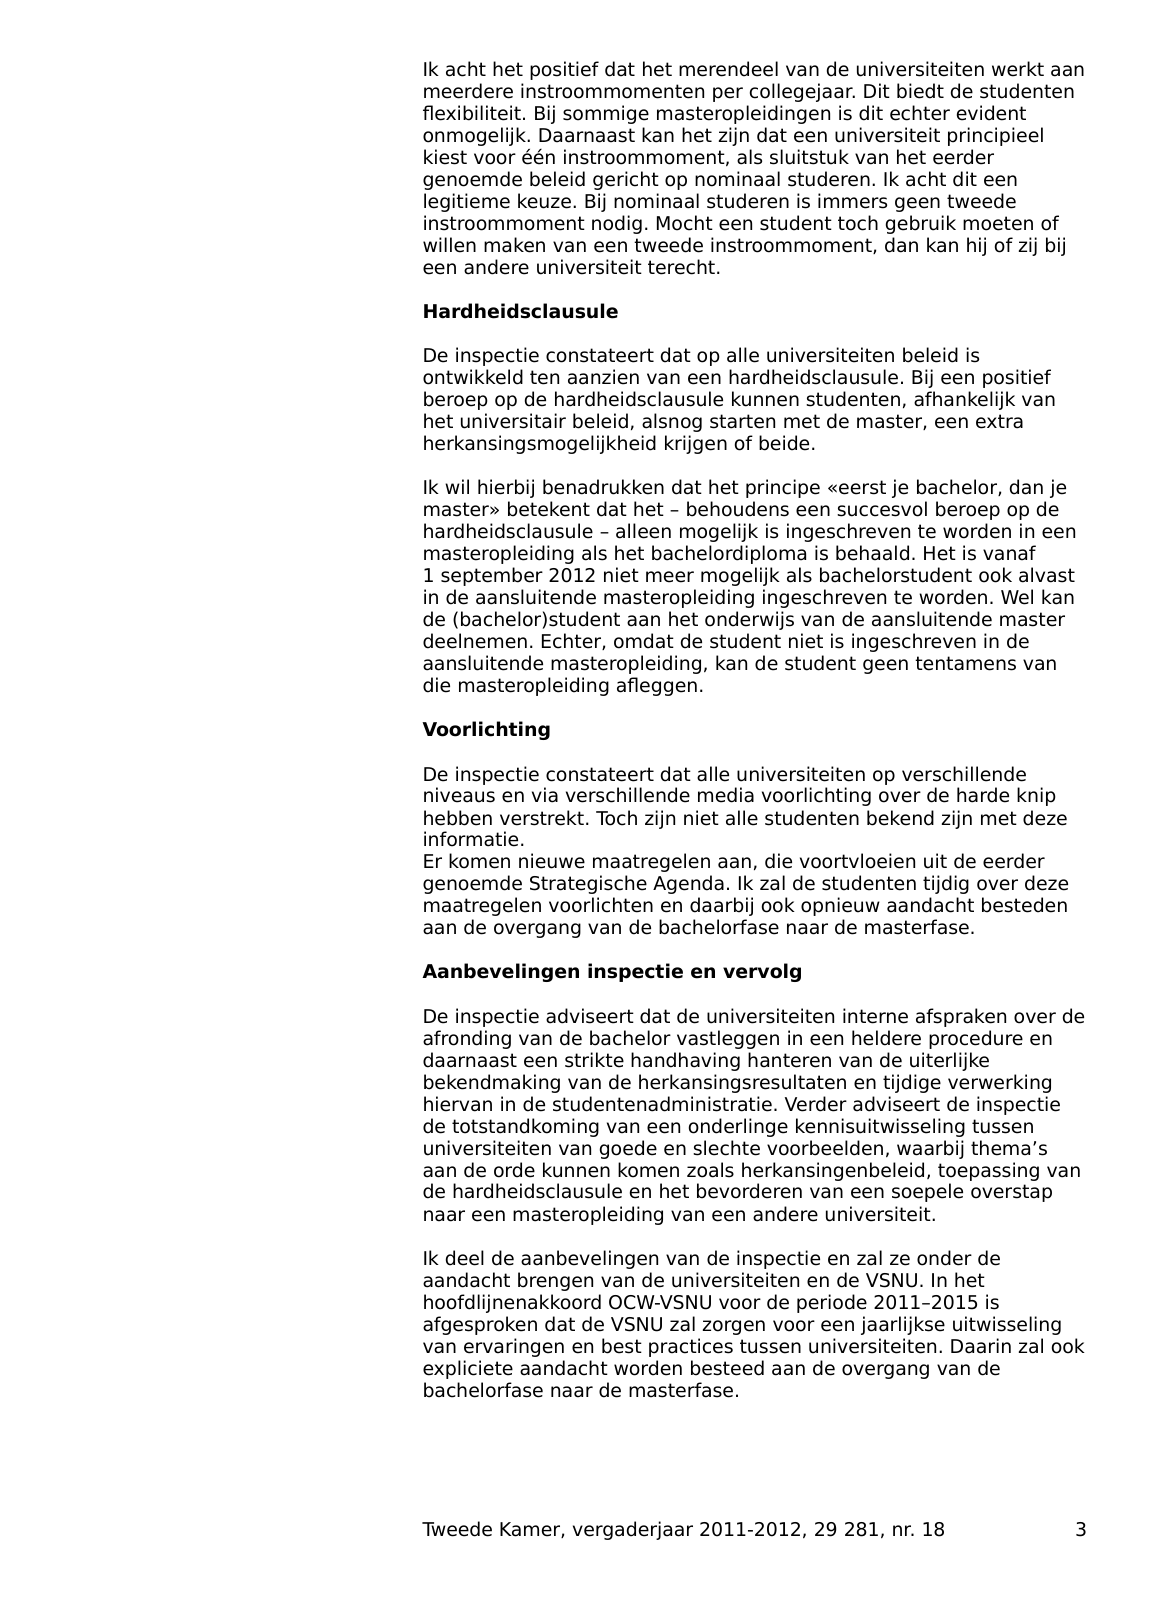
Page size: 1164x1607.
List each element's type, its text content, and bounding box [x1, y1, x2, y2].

text De inspectie constateert dat alle universiteiten op verschillende niveaus en via verschillende media voorlichting over de harde knip hebben verstrekt. Toch zijn niet alle studenten bekend zijn met deze informatie. [422, 763, 1087, 851]
text Ik acht het positief dat het merendeel van de universiteiten werkt aan meerdere instroommomenten per collegejaar. Dit biedt de studenten flexibiliteit. Bij sommige masteropleidingen is dit echter evident onmogelijk. Daarnaast kan het zijn dat een universiteit principieel kiest voor één instroommoment, als sluitstuk van het eerder genoemde beleid gericht op nominaal studeren. Ik acht dit een legitieme keuze. Bij nominaal studeren is immers geen tweede instroommoment nodig. Mocht een student toch gebruik moeten of willen maken van een tweede instroommoment, dan kan hij of zij bij een andere universiteit terecht. [422, 59, 1087, 279]
subtitle Hardheidsclausule [422, 301, 1087, 323]
text Ik wil hierbij benadrukken dat het principe «eerst je bachelor, dan je master» betekent dat het – behoudens een succesvol beroep op de hardheidsclausule – alleen mogelijk is ingeschreven te worden in een masteropleiding als het bachelordiploma is behaald. Het is vanaf 1 september 2012 niet meer mogelijk als bachelorstudent ook alvast in de aansluitende masteropleiding ingeschreven te worden. Wel kan de (bachelor)student aan het onderwijs van de aansluitende master deelnemen. Echter, omdat de student niet is ingeschreven in de aansluitende masteropleiding, kan de student geen tentamens van die masteropleiding afleggen. [422, 477, 1087, 697]
text Er komen nieuwe maatregelen aan, die voortvloeien uit de eerder genoemde Strategische Agenda. Ik zal de studenten tijdig over deze maatregelen voorlichten en daarbij ook opnieuw aandacht besteden aan de overgang van de bachelorfase naar de masterfase. [422, 851, 1087, 939]
text Ik deel de aanbevelingen van de inspectie en zal ze onder de aandacht brengen van de universiteiten en de VSNU. In het hoofdlijnenakkoord OCW-VSNU voor de periode 2011–2015 is afgesproken dat de VSNU zal zorgen voor een jaarlijkse uitwisseling van ervaringen en best practices tussen universiteiten. Daarin zal ook expliciete aandacht worden besteed aan de overgang van de bachelorfase naar de masterfase. [422, 1248, 1087, 1401]
subtitle Aanbevelingen inspectie en vervolg [422, 961, 1087, 983]
subtitle Voorlichting [422, 719, 1087, 741]
text De inspectie adviseert dat de universiteiten interne afspraken over de afronding van de bachelor vastleggen in een heldere procedure en daarnaast een strikte handhaving hanteren van de uiterlijke bekendmaking van de herkansingsresultaten en tijdige verwerking hiervan in de studentenadministratie. Verder adviseert de inspectie de totstandkoming van een onderlinge kennisuitwisseling tussen universiteiten van goede en slechte voorbeelden, waarbij thema’s aan de orde kunnen komen zoals herkansingenbeleid, toepassing van de hardheidsclausule en het bevorderen van een soepele overstap naar een masteropleiding van een andere universiteit. [422, 1006, 1087, 1225]
text De inspectie constateert dat op alle universiteiten beleid is ontwikkeld ten aanzien van een hardheidsclausule. Bij een positief beroep op de hardheidsclausule kunnen studenten, afhankelijk van het universitair beleid, alsnog starten met de master, een extra herkansingsmogelijkheid krijgen of beide. [422, 345, 1087, 455]
